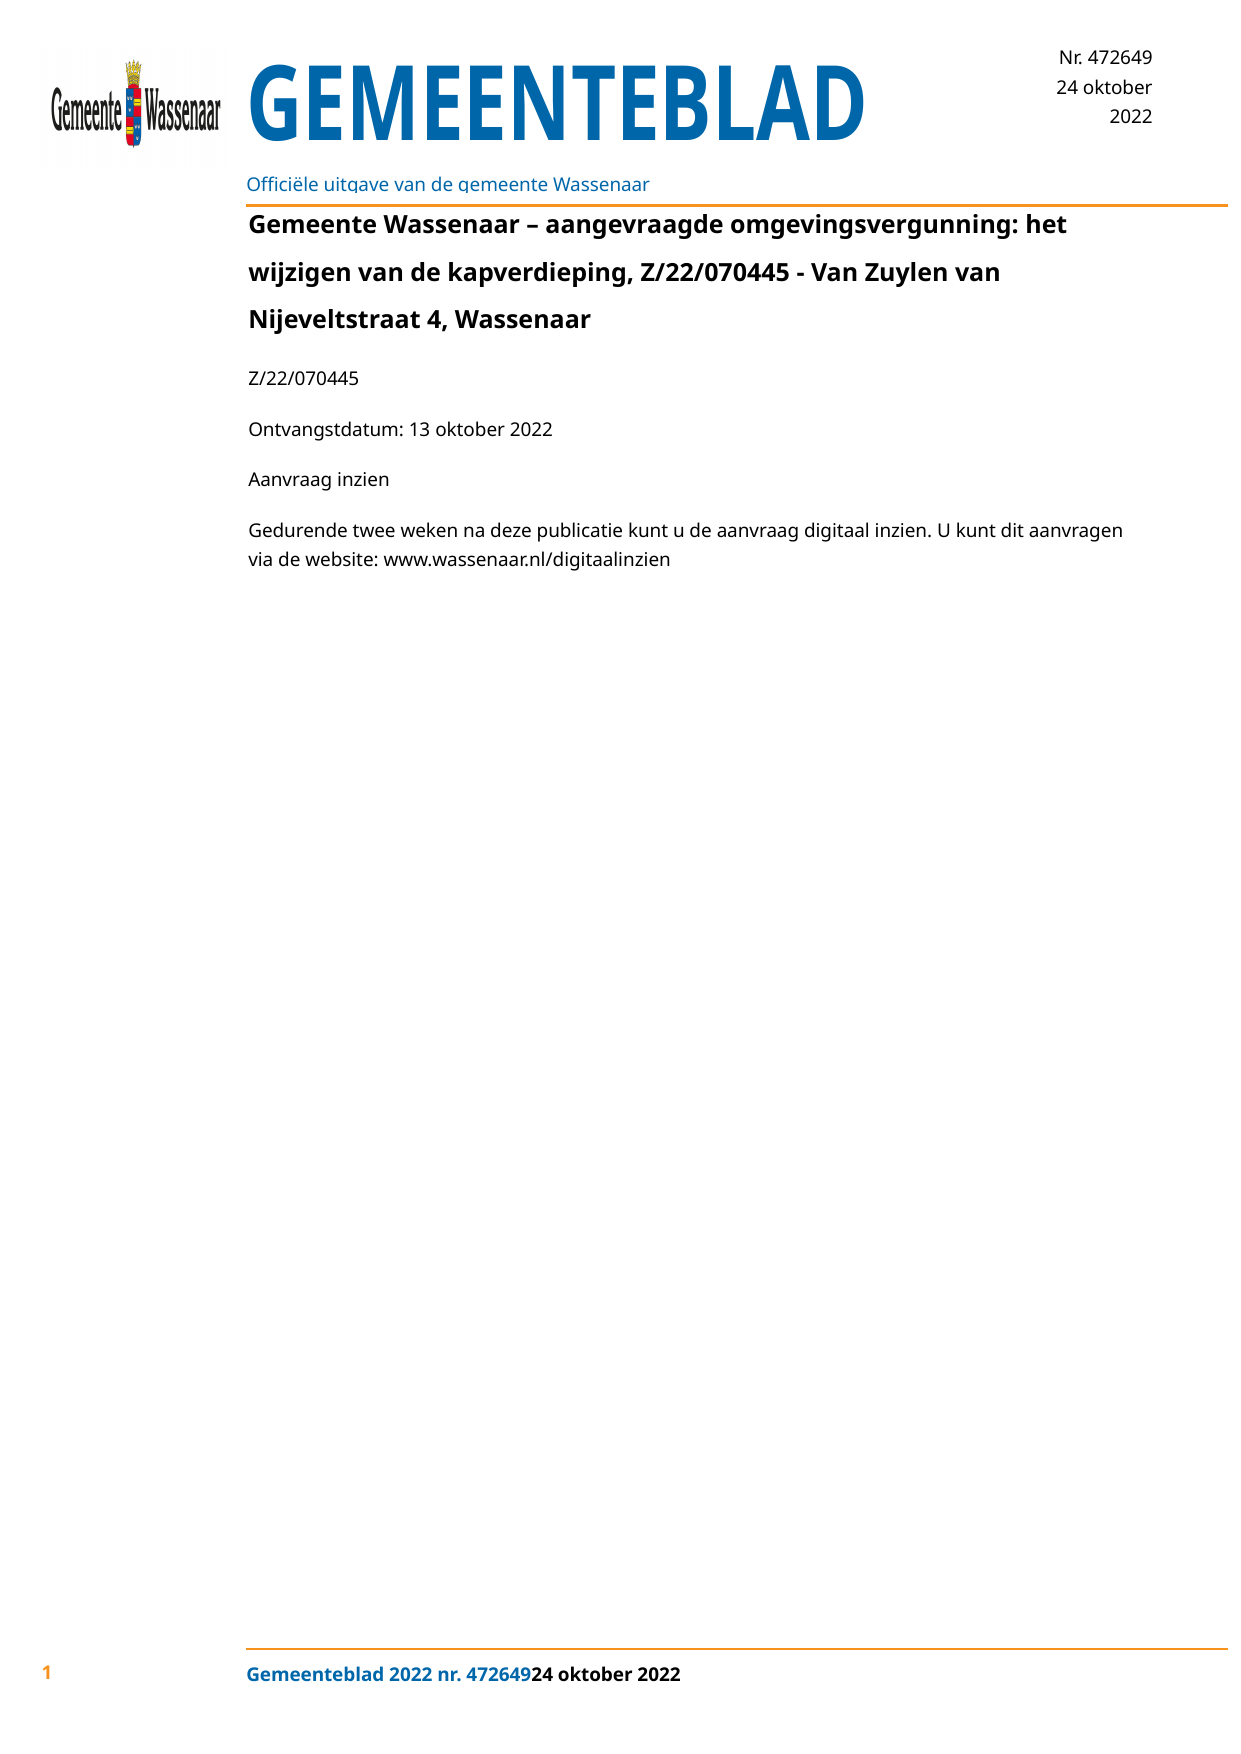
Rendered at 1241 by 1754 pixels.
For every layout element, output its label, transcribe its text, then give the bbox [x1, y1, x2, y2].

text Gemeente Wassenaar – aangevraagde omgevingsvergunning: het wijzigen van de kapverdieping, Z/22/070445 - Van Zuylen van Nijeveltstraat 4, Wassenaar [248, 207, 1152, 336]
text Aanvraag inzien [248, 466, 1152, 492]
picture [41, 47, 231, 172]
text Gedurende twee weken na deze publicatie kunt u de aanvraag digitaal inzien. U kunt dit aanvragen via de website: www.wassenaar.nl/digitaalinzien [248, 517, 1152, 572]
text Z/22/070445 [248, 366, 1152, 391]
text Ontvangstdatum: 13 oktober 2022 [248, 416, 1152, 442]
